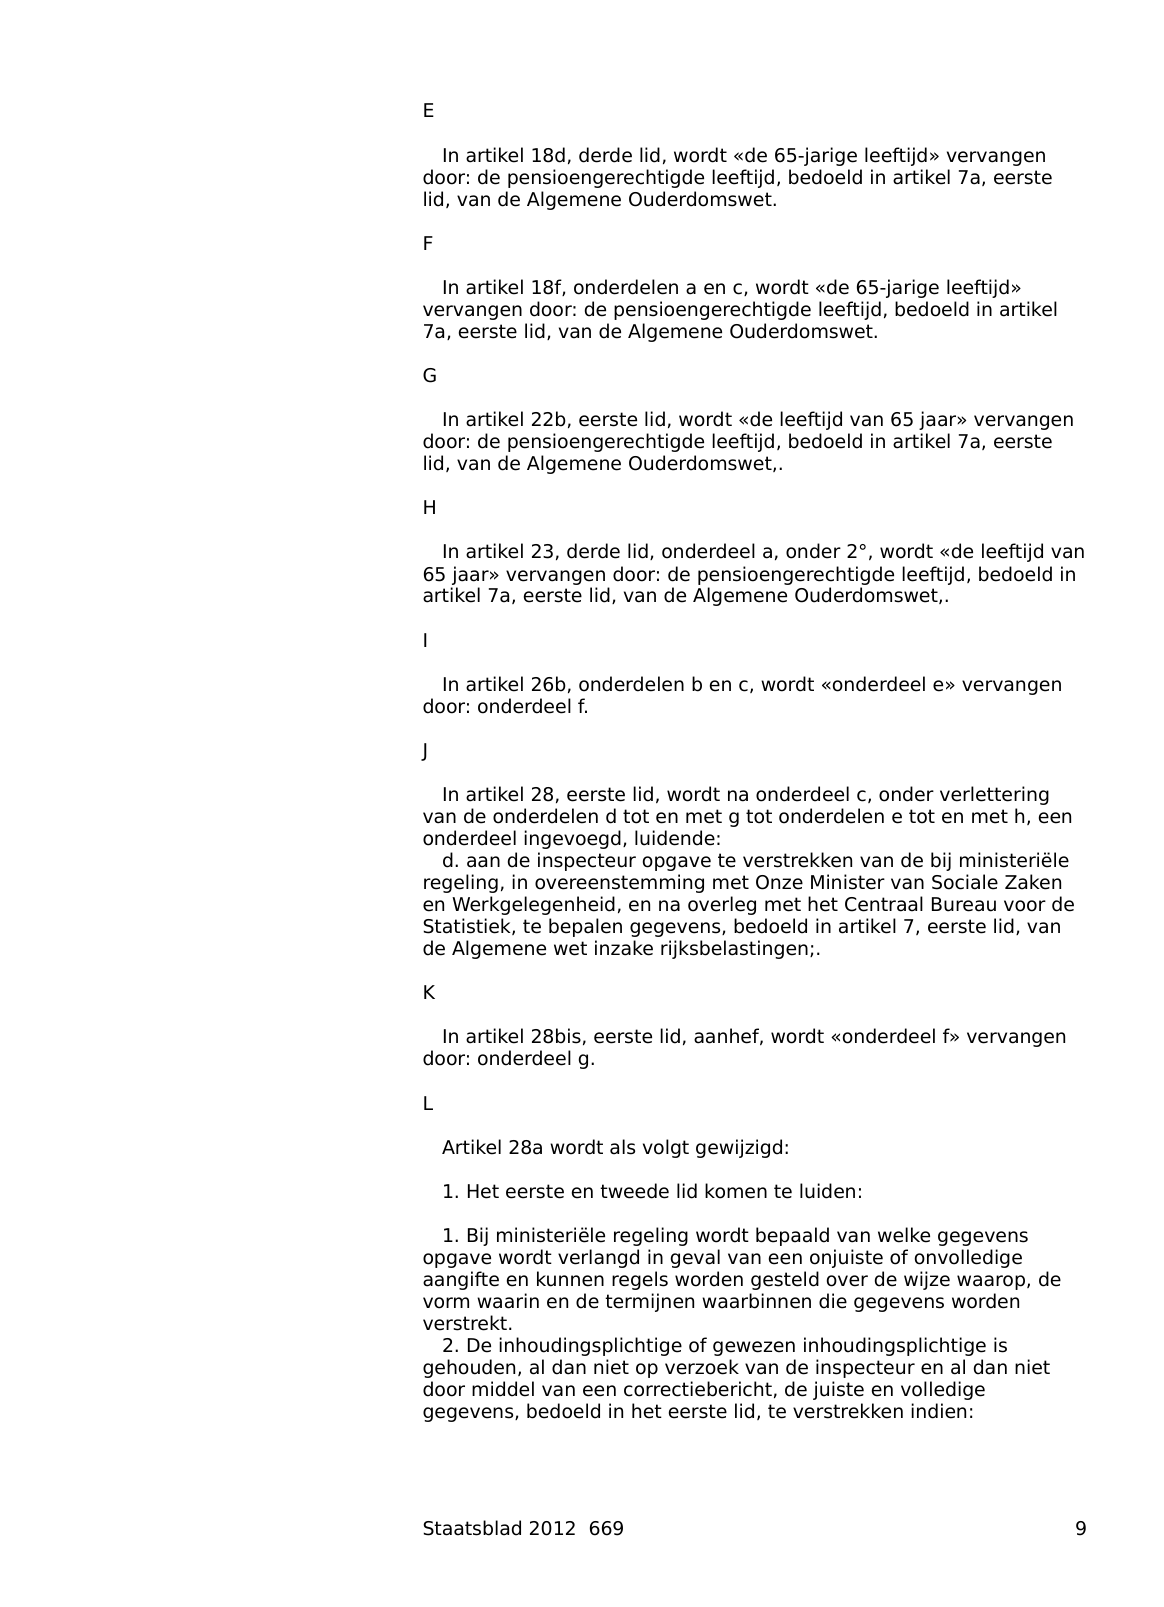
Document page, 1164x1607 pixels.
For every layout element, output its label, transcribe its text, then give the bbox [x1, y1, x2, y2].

text H [422, 497, 1087, 519]
text In artikel 26b, onderdelen b en c, wordt «onderdeel e» vervangen door: onderdeel f. [422, 674, 1087, 718]
text L [422, 1092, 1087, 1114]
text In artikel 22b, eerste lid, wordt «de leeftijd van 65 jaar» vervangen door: de pensioengerechtigde leeftijd, bedoeld in artikel 7a, eerste lid, van de Algemene Ouderdomswet,. [422, 409, 1087, 475]
text 1. Het eerste en tweede lid komen te luiden: [422, 1181, 1087, 1203]
text K [422, 982, 1087, 1004]
text Artikel 28a wordt als volgt gewijzigd: [422, 1137, 1087, 1158]
text F [422, 233, 1087, 255]
text E [422, 100, 1087, 122]
text 2. De inhoudingsplichtige of gewezen inhoudingsplichtige is gehouden, al dan niet op verzoek van de inspecteur en al dan niet door middel van een correctiebericht, de juiste en volledige gegevens, bedoeld in het eerste lid, te verstrekken indien: [422, 1335, 1087, 1423]
text 1. Bij ministeriële regeling wordt bepaald van welke gegevens opgave wordt verlangd in geval van een onjuiste of onvolledige aangifte en kunnen regels worden gesteld over de wijze waarop, de vorm waarin en de termijnen waarbinnen die gegevens worden verstrekt. [422, 1225, 1087, 1335]
text d. aan de inspecteur opgave te verstrekken van de bij ministeriële regeling, in overeenstemming met Onze Minister van Sociale Zaken en Werkgelegenheid, en na overleg met het Centraal Bureau voor de Statistiek, te bepalen gegevens, bedoeld in artikel 7, eerste lid, van de Algemene wet inzake rijksbelastingen;. [422, 850, 1087, 960]
text In artikel 23, derde lid, onderdeel a, onder 2°, wordt «de leeftijd van 65 jaar» vervangen door: de pensioengerechtigde leeftijd, bedoeld in artikel 7a, eerste lid, van de Algemene Ouderdomswet,. [422, 541, 1087, 607]
text J [422, 740, 1087, 762]
text In artikel 28, eerste lid, wordt na onderdeel c, onder verlettering van de onderdelen d tot en met g tot onderdelen e tot en met h, een onderdeel ingevoegd, luidende: [422, 784, 1087, 850]
text G [422, 365, 1087, 387]
text In artikel 18d, derde lid, wordt «de 65-jarige leeftijd» vervangen door: de pensioengerechtigde leeftijd, bedoeld in artikel 7a, eerste lid, van de Algemene Ouderdomswet. [422, 144, 1087, 211]
text In artikel 18f, onderdelen a en c, wordt «de 65-jarige leeftijd» vervangen door: de pensioengerechtigde leeftijd, bedoeld in artikel 7a, eerste lid, van de Algemene Ouderdomswet. [422, 277, 1087, 343]
text In artikel 28bis, eerste lid, aanhef, wordt «onderdeel f» vervangen door: onderdeel g. [422, 1026, 1087, 1070]
text I [422, 629, 1087, 652]
